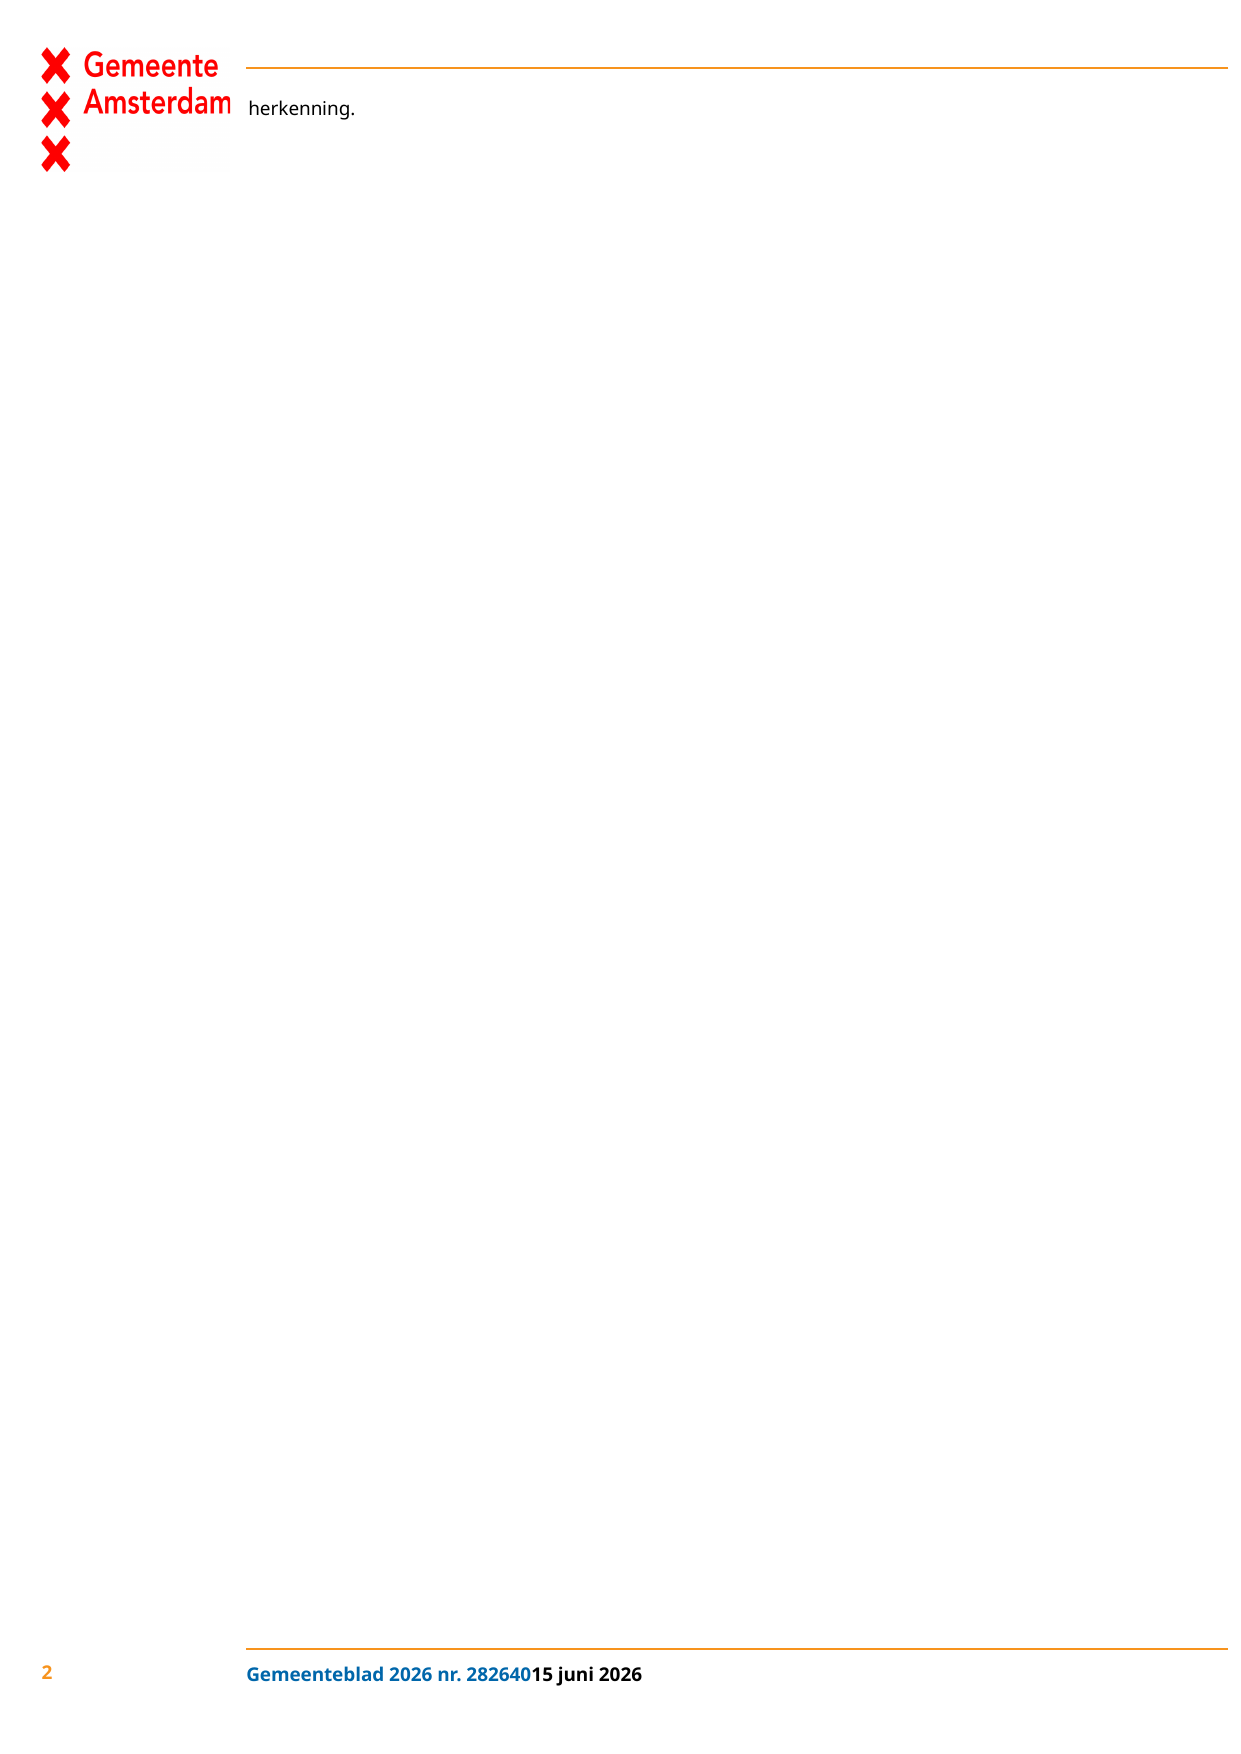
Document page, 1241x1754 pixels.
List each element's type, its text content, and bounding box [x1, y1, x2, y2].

text herkenning. [248, 95, 1152, 121]
picture [41, 47, 231, 172]
